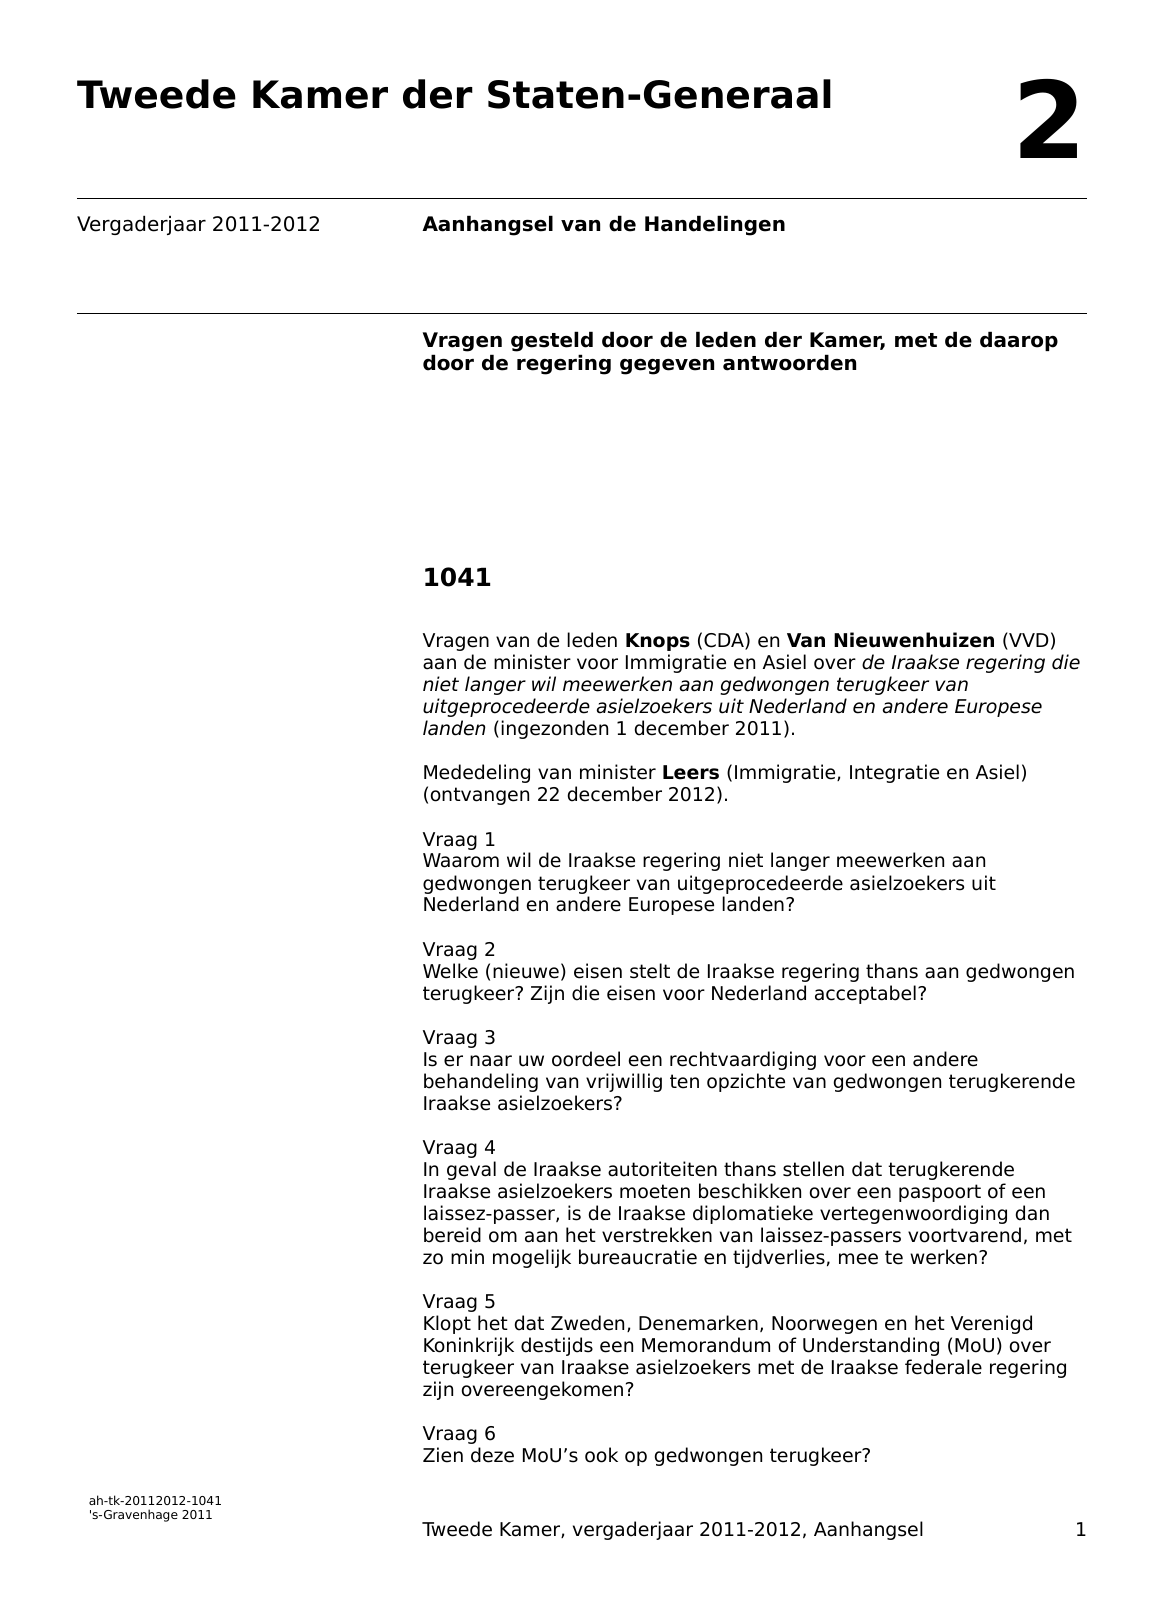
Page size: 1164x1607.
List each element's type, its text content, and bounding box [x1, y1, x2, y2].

text 1041 [422, 563, 1087, 592]
text In geval de Iraakse autoriteiten thans stellen dat terugkerende Iraakse asielzoekers moeten beschikken over een paspoort of een laissez-passer, is de Iraakse diplomatieke vertegenwoordiging dan bereid om aan het verstrekken van laissez-passers voortvarend, met zo min mogelijk bureaucratie en tijdverlies, mee te werken? [422, 1159, 1087, 1269]
text Vragen van de leden Knops (CDA) en Van Nieuwenhuizen (VVD) aan de minister voor Immigratie en Asiel over de Iraakse regering die niet langer wil meewerken aan gedwongen terugkeer van uitgeprocedeerde asielzoekers uit Nederland en andere Europese landen (ingezonden 1 december 2011). [422, 630, 1087, 740]
text Vraag 6 [422, 1423, 1087, 1445]
table_header Tweede Kamer der Staten-Generaal [77, 59, 886, 198]
table_cell [77, 314, 422, 375]
text Zien deze MoU’s ook op gedwongen terugkeer? [422, 1445, 1087, 1467]
text Vraag 4 [422, 1137, 1087, 1159]
text Vraag 2 [422, 938, 1087, 961]
table_header 2 [886, 59, 1087, 198]
text Vraag 5 [422, 1291, 1087, 1313]
table_cell Vergaderjaar 2011-2012 [77, 199, 422, 313]
text ah-tk-20112012-1041 [88, 1494, 323, 1508]
text Mededeling van minister Leers (Immigratie, Integratie en Asiel) (ontvangen 22 december 2012). [422, 762, 1087, 806]
text Is er naar uw oordeel een rechtvaardiging voor een andere behandeling van vrijwillig ten opzichte van gedwongen terugkerende Iraakse asielzoekers? [422, 1049, 1087, 1114]
text Vraag 3 [422, 1027, 1087, 1049]
text Welke (nieuwe) eisen stelt de Iraakse regering thans aan gedwongen terugkeer? Zijn die eisen voor Nederland acceptabel? [422, 961, 1087, 1004]
table_cell Aanhangsel van de Handelingen [422, 199, 1087, 313]
text Waarom wil de Iraakse regering niet langer meewerken aan gedwongen terugkeer van uitgeprocedeerde asielzoekers uit Nederland en andere Europese landen? [422, 850, 1087, 916]
text Klopt het dat Zweden, Denemarken, Noorwegen en het Verenigd Koninkrijk destijds een Memorandum of Understanding (MoU) over terugkeer van Iraakse asielzoekers met de Iraakse federale regering zijn overeengekomen? [422, 1313, 1087, 1401]
table_cell Vragen gesteld door de leden der Kamer, met de daarop door de regering gegeven antwoorden [422, 314, 1087, 375]
text Vraag 1 [422, 828, 1087, 850]
text 's-Gravenhage 2011 [88, 1508, 323, 1522]
